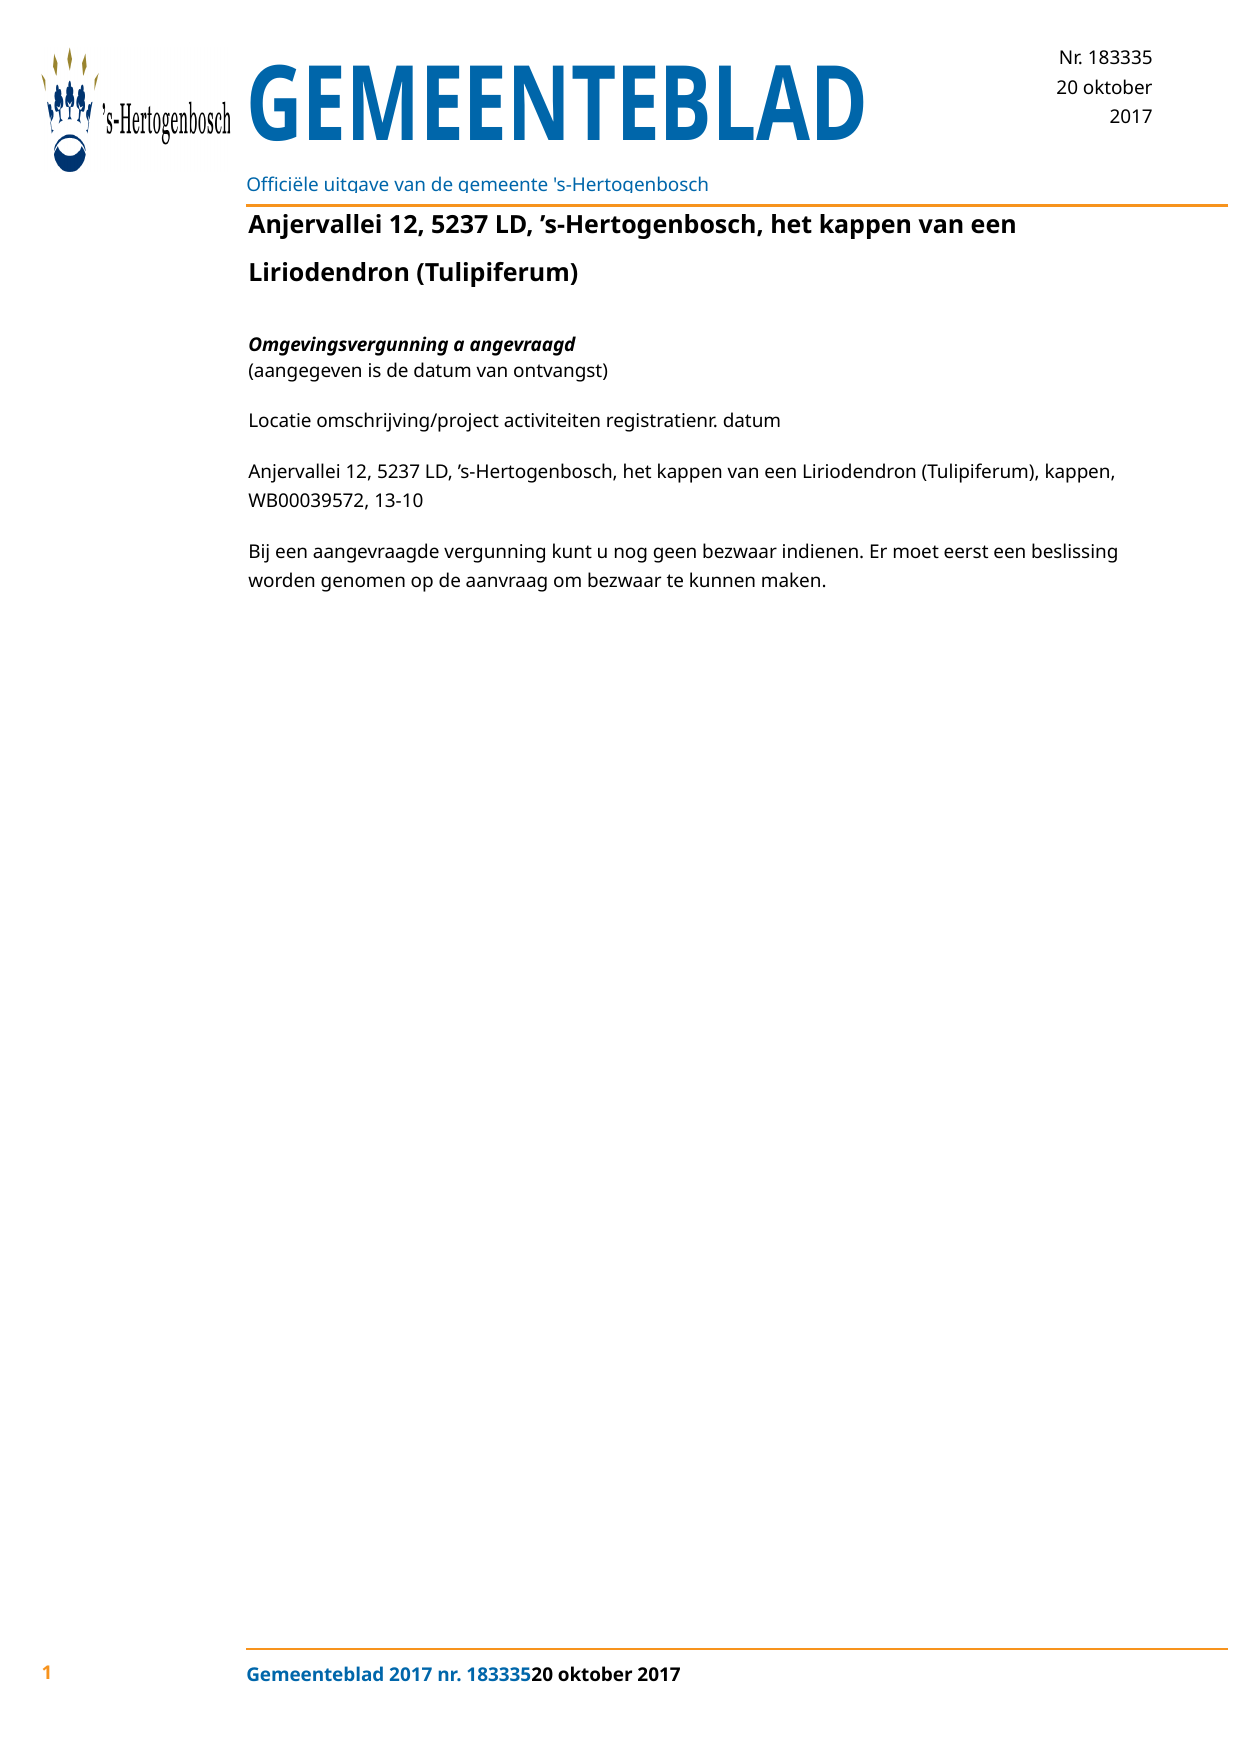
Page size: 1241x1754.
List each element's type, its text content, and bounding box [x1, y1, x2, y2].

picture [41, 47, 231, 172]
text Omgevingsvergunning a angevraagd [248, 331, 1152, 357]
text Anjervallei 12, 5237 LD, ’s-Hertogenbosch, het kappen van een Liriodendron (Tulipiferum), kappen, WB00039572, 13-10 [248, 458, 1152, 513]
text Anjervallei 12, 5237 LD, ’s-Hertogenbosch, het kappen van een Liriodendron (Tulipiferum) [248, 207, 1152, 288]
text Bij een aangevraagde vergunning kunt u nog geen bezwaar indienen. Er moet eerst een beslissing worden genomen op de aanvraag om bezwaar te kunnen maken. [248, 538, 1152, 593]
text Locatie omschrijving/project activiteiten registratienr. datum [248, 408, 1152, 433]
text (aangegeven is de datum van ontvangst) [248, 357, 1152, 383]
